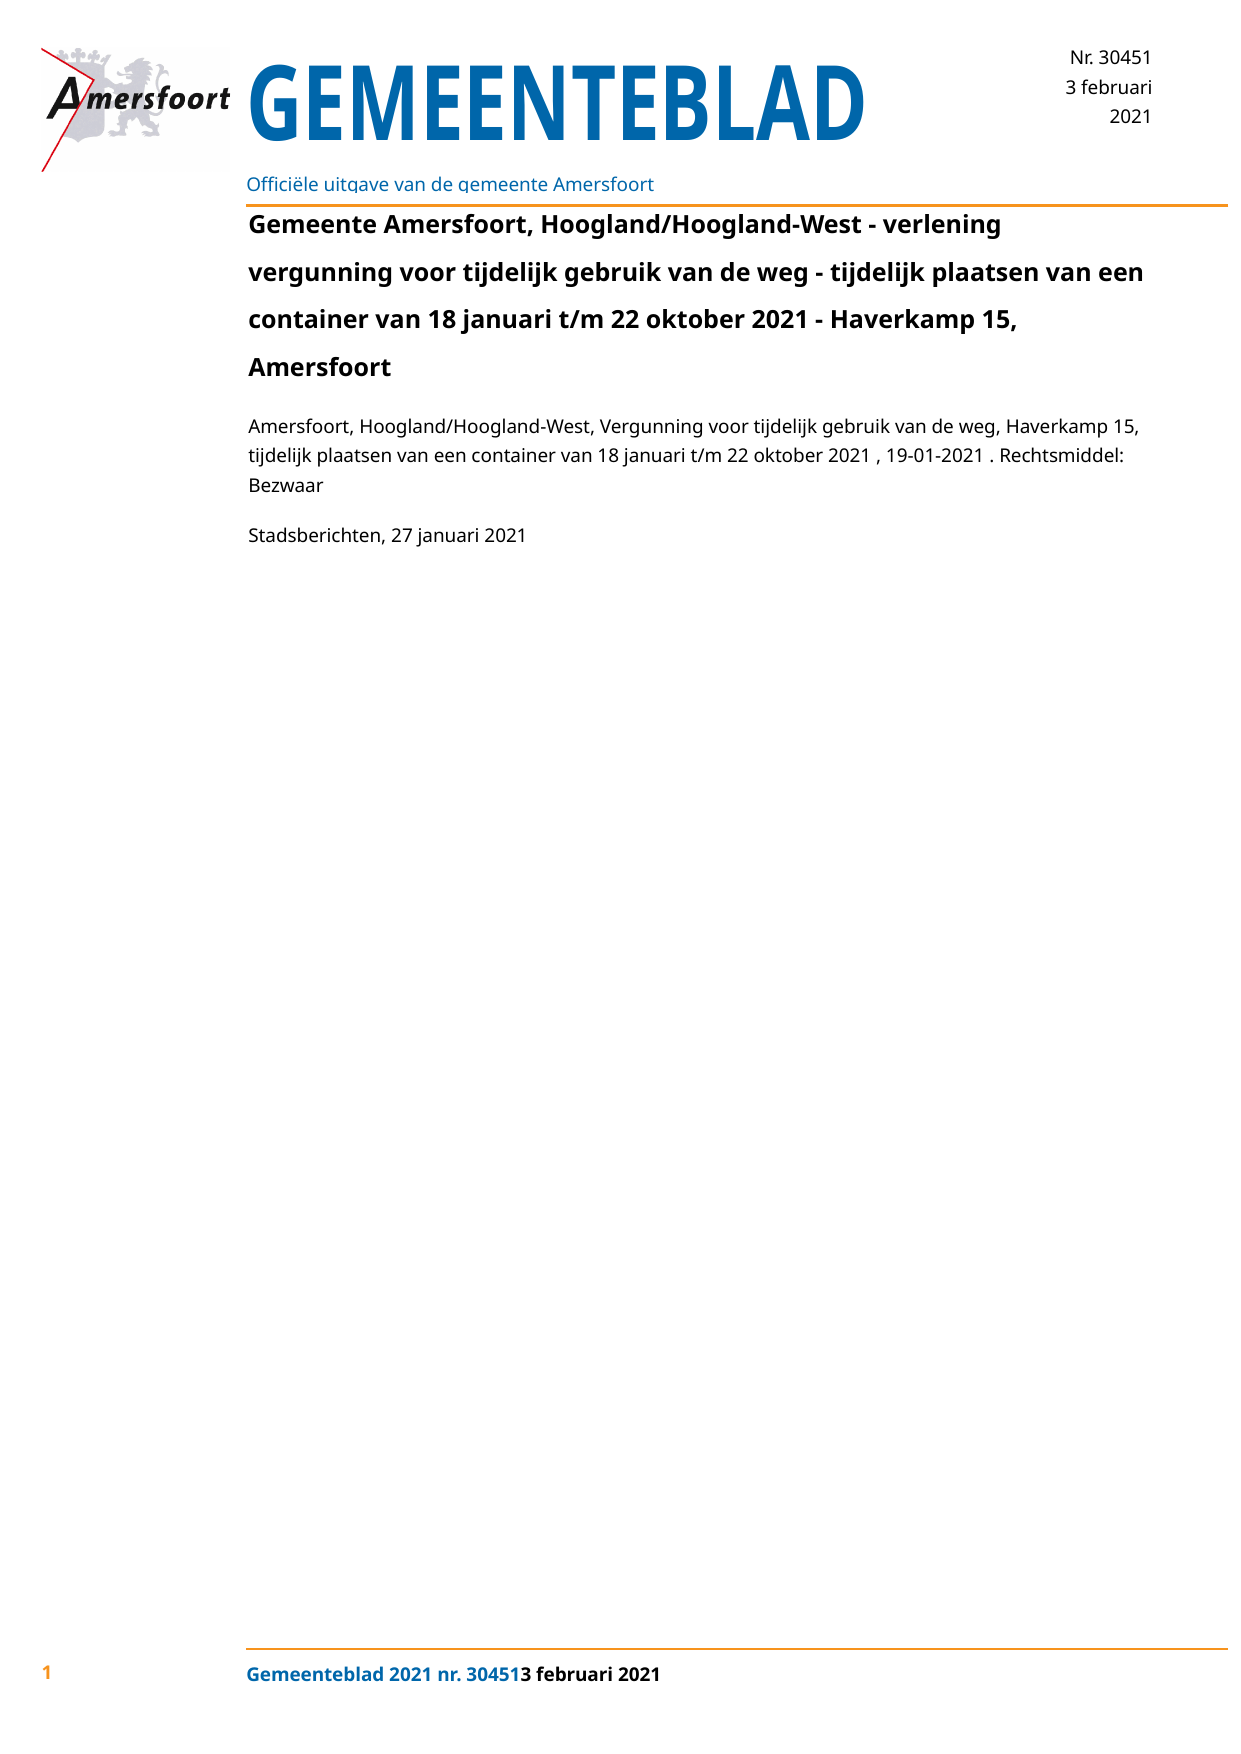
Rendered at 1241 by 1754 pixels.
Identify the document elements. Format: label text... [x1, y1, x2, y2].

text Gemeente Amersfoort, Hoogland/Hoogland-West - verlening vergunning voor tijdelijk gebruik van de weg - tijdelijk plaatsen van een container van 18 januari t/m 22 oktober 2021 - Haverkamp 15, Amersfoort [248, 207, 1152, 384]
text Amersfoort, Hoogland/Hoogland-West, Vergunning voor tijdelijk gebruik van de weg, Haverkamp 15, tijdelijk plaatsen van een container van 18 januari t/m 22 oktober 2021 , 19-01-2021 . Rechtsmiddel: Bezwaar [248, 413, 1152, 498]
picture [41, 47, 231, 172]
text Stadsberichten, 27 januari 2021 [248, 523, 1152, 548]
